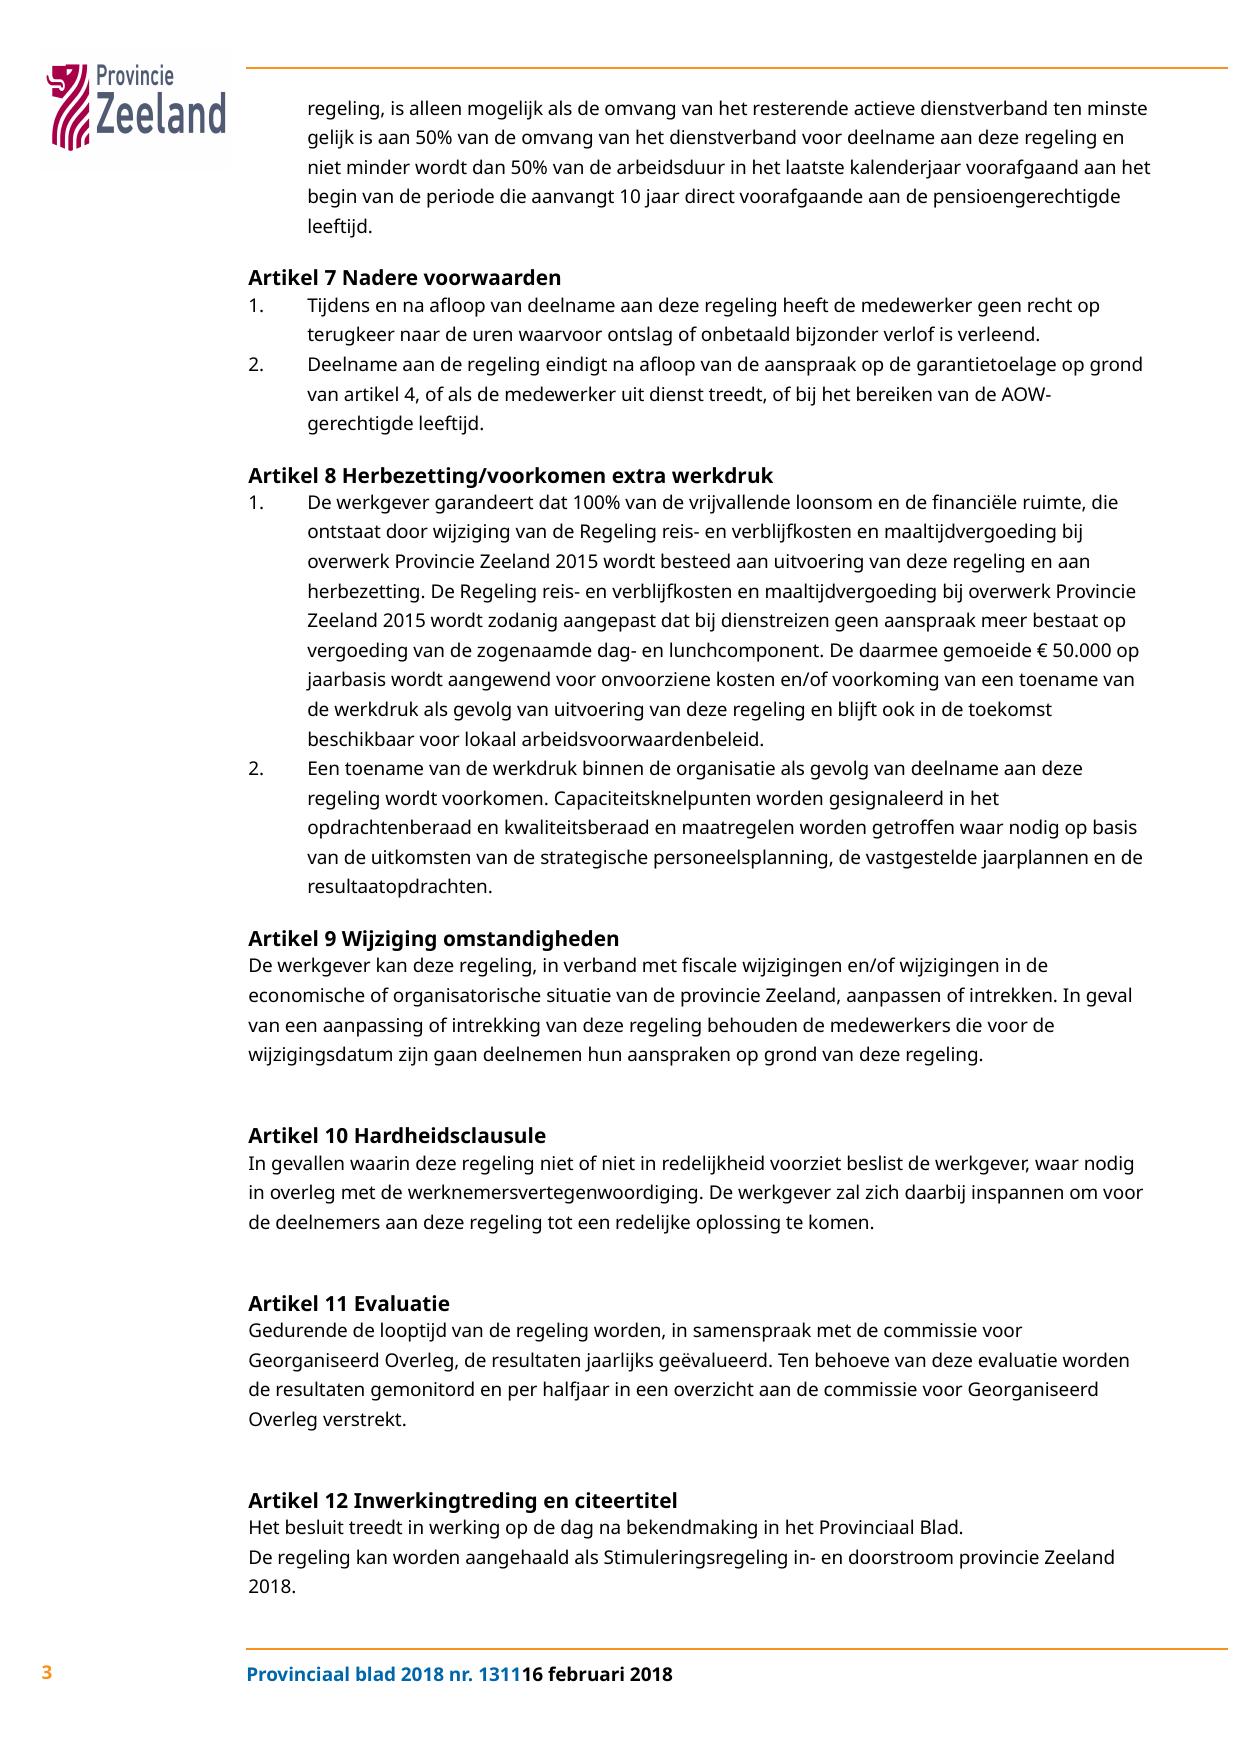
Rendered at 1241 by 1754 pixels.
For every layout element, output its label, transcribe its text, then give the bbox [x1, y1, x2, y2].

list Tijdens en na afloop van deelname aan deze regeling heeft de medewerker geen recht op terugkeer naar de uren waarvoor ontslag of onbetaald bijzonder verlof is verleend. [248, 292, 1152, 347]
text Artikel 10 Hardheidsclausule [248, 1121, 1152, 1150]
text Artikel 12 Inwerkingtreding en citeertitel [248, 1486, 1152, 1514]
text Artikel 7 Nadere voorwaarden [248, 263, 1152, 292]
text Gedurende de looptijd van de regeling worden, in samenspraak met de commissie voor Georganiseerd Overleg, de resultaten jaarlijks geëvalueerd. Ten behoeve van deze evaluatie worden de resultaten gemonitord en per halfjaar in een overzicht aan de commissie voor Georganiseerd Overleg verstrekt. [248, 1317, 1152, 1432]
text Het besluit treedt in werking op de dag na bekendmaking in het Provinciaal Blad. [248, 1514, 1152, 1540]
text In gevallen waarin deze regeling niet of niet in redelijkheid voorziet beslist de werkgever, waar nodig in overleg met de werknemersvertegenwoordiging. De werkgever zal zich daarbij inspannen om voor de deelnemers aan deze regeling tot een redelijke oplossing te komen. [248, 1150, 1152, 1235]
text De werkgever kan deze regeling, in verband met fiscale wijzigingen en/of wijzigingen in de economische of organisatorische situatie van de provincie Zeeland, aanpassen of intrekken. In geval van een aanpassing of intrekking van deze regeling behouden de medewerkers die voor de wijzigingsdatum zijn gaan deelnemen hun aanspraken op grond van deze regeling. [248, 953, 1152, 1067]
picture [41, 47, 231, 172]
text Artikel 9 Wijziging omstandigheden [248, 924, 1152, 953]
list De werkgever garandeert dat 100% van de vrijvallende loonsom en de financiële ruimte, die ontstaat door wijziging van de Regeling reis- en verblijfkosten en maaltijdvergoeding bij overwerk Provincie Zeeland 2015 wordt besteed aan uitvoering van deze regeling en aan herbezetting. De Regeling reis- en verblijfkosten en maaltijdvergoeding bij overwerk Provincie Zeeland 2015 wordt zodanig aangepast dat bij dienstreizen geen aanspraak meer bestaat op vergoeding van de zogenaamde dag- en lunchcomponent. De daarmee gemoeide € 50.000 op jaarbasis wordt aangewend voor onvoorziene kosten en/of voorkoming van een toename van de werkdruk als gevolg van uitvoering van deze regeling en blijft ook in de toekomst beschikbaar voor lokaal arbeidsvoorwaardenbeleid. [248, 489, 1152, 752]
list Deelname aan de regeling eindigt na afloop van de aanspraak op de garantietoelage op grond van artikel 4, of als de medewerker uit dienst treedt, of bij het bereiken van de AOW-gerechtigde leeftijd. [248, 351, 1152, 436]
list Een toename van de werkdruk binnen de organisatie als gevolg van deelname aan deze regeling wordt voorkomen. Capaciteitsknelpunten worden gesignaleerd in het opdrachtenberaad en kwaliteitsberaad en maatregelen worden getroffen waar nodig op basis van de uitkomsten van de strategische personeelsplanning, de vastgestelde jaarplannen en de resultaatopdrachten. [248, 755, 1152, 899]
text Artikel 8 Herbezetting/voorkomen extra werkdruk [248, 461, 1152, 489]
text De regeling kan worden aangehaald als Stimuleringsregeling in- en doorstroom provincie Zeeland 2018. [248, 1544, 1152, 1599]
list regeling, is alleen mogelijk als de omvang van het resterende actieve dienstverband ten minste gelijk is aan 50% van de omvang van het dienstverband voor deelname aan deze regeling en niet minder wordt dan 50% van de arbeidsduur in het laatste kalenderjaar voorafgaand aan het begin van de periode die aanvangt 10 jaar direct voorafgaande aan de pensioengerechtigde leeftijd. [248, 95, 1152, 239]
text Artikel 11 Evaluatie [248, 1289, 1152, 1317]
